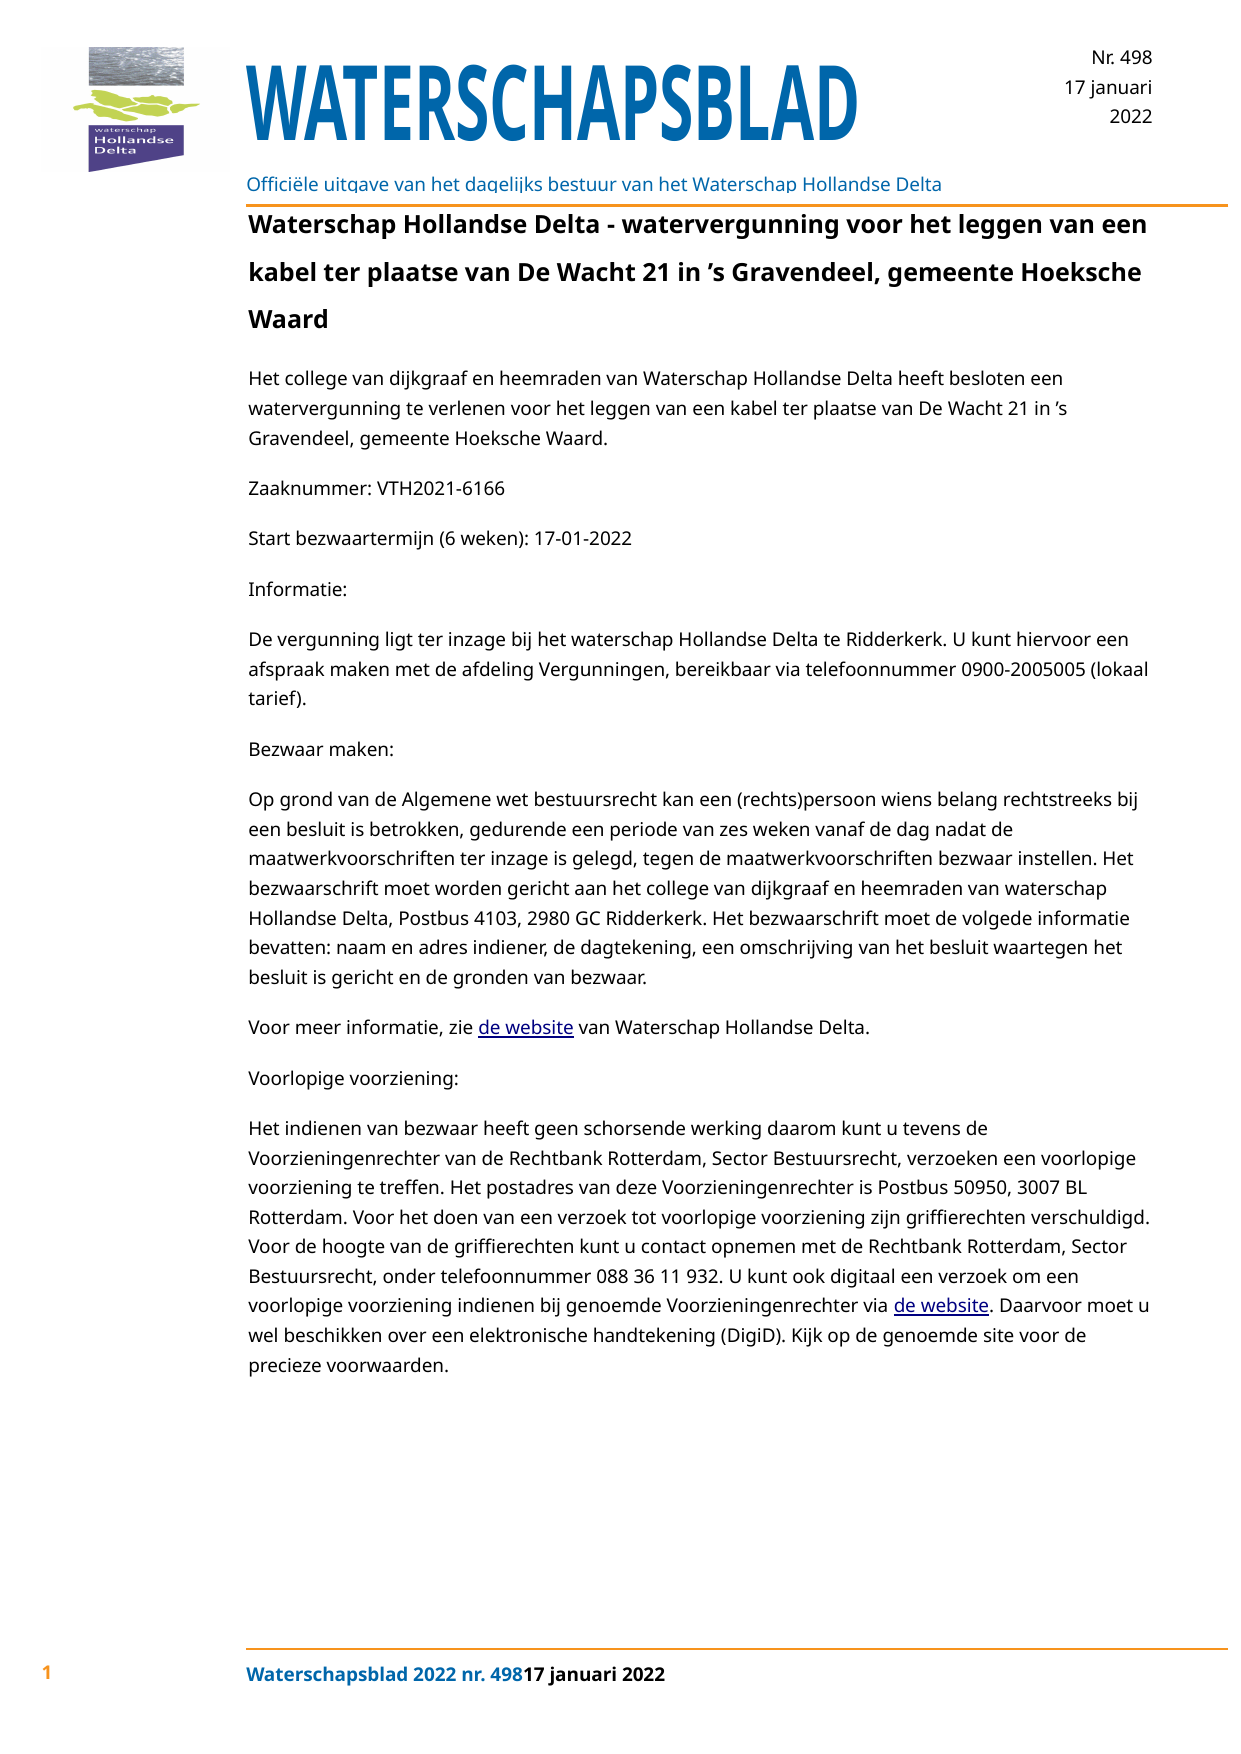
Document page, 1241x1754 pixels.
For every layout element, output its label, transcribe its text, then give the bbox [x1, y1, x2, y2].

picture [41, 47, 231, 172]
text Start bezwaartermijn (6 weken): 17-01-2022 [248, 526, 1152, 551]
text Op grond van de Algemene wet bestuursrecht kan een (rechts)persoon wiens belang rechtstreeks bij een besluit is betrokken, gedurende een periode van zes weken vanaf de dag nadat de maatwerkvoorschriften ter inzage is gelegd, tegen de maatwerkvoorschriften bezwaar instellen. Het bezwaarschrift moet worden gericht aan het college van dijkgraaf en heemraden van waterschap Hollandse Delta, Postbus 4103, 2980 GC Ridderkerk. Het bezwaarschrift moet de volgede informatie bevatten: naam en adres indiener, de dagtekening, een omschrijving van het besluit waartegen het besluit is gericht en de gronden van bezwaar. [248, 786, 1152, 989]
text Informatie: [248, 576, 1152, 602]
text Het indienen van bezwaar heeft geen schorsende werking daarom kunt u tevens de Voorzieningenrechter van de Rechtbank Rotterdam, Sector Bestuursrecht, verzoeken een voorlopige voorziening te treffen. Het postadres van deze Voorzieningenrechter is Postbus 50950, 3007 BL Rotterdam. Voor het doen van een verzoek tot voorlopige voorziening zijn griffierechten verschuldigd. Voor de hoogte van de griffierechten kunt u contact opnemen met de Rechtbank Rotterdam, Sector Bestuursrecht, onder telefoonnummer 088 36 11 932. U kunt ook digitaal een verzoek om een voorlopige voorziening indienen bij genoemde Voorzieningenrechter via de website. Daarvoor moet u wel beschikken over een elektronische handtekening (DigiD). Kijk op de genoemde site voor de precieze voorwaarden. [248, 1115, 1152, 1377]
text Bezwaar maken: [248, 736, 1152, 762]
text Waterschap Hollandse Delta - watervergunning voor het leggen van een kabel ter plaatse van De Wacht 21 in ’s Gravendeel, gemeente Hoeksche Waard [248, 207, 1152, 336]
text Het college van dijkgraaf en heemraden van Waterschap Hollandse Delta heeft besloten een watervergunning te verlenen voor het leggen van een kabel ter plaatse van De Wacht 21 in ’s Gravendeel, gemeente Hoeksche Waard. [248, 366, 1152, 450]
text Voorlopige voorziening: [248, 1065, 1152, 1090]
text Zaaknummer: VTH2021-6166 [248, 475, 1152, 501]
text Voor meer informatie, zie de website van Waterschap Hollandse Delta. [248, 1014, 1152, 1040]
text De vergunning ligt ter inzage bij het waterschap Hollandse Delta te Ridderkerk. U kunt hiervoor een afspraak maken met de afdeling Vergunningen, bereikbaar via telefoonnummer 0900-2005005 (lokaal tarief). [248, 626, 1152, 711]
